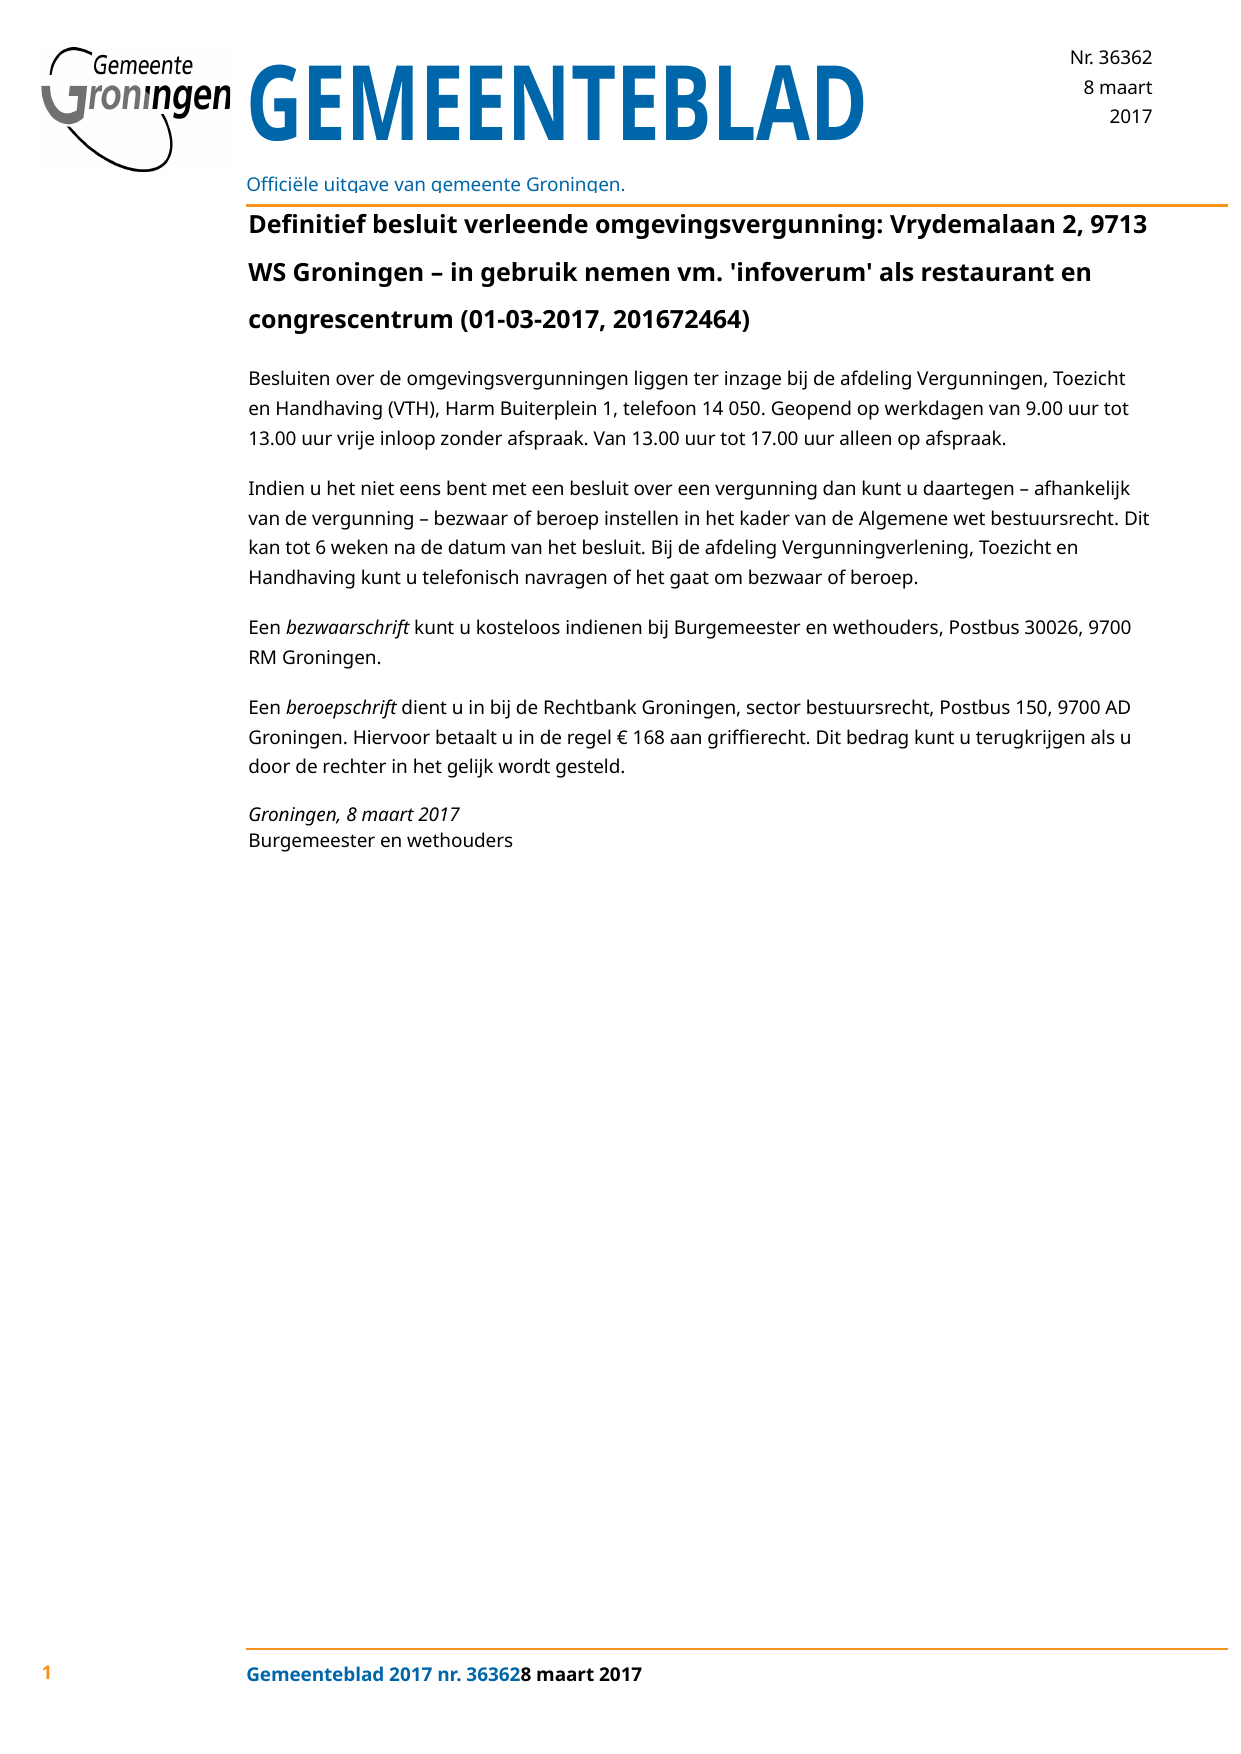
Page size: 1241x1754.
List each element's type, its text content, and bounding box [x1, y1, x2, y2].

text Indien u het niet eens bent met een besluit over een vergunning dan kunt u daartegen – afhankelijk van de vergunning – bezwaar of beroep instellen in het kader van de Algemene wet bestuursrecht. Dit kan tot 6 weken na de datum van het besluit. Bij de afdeling Vergunningverlening, Toezicht en Handhaving kunt u telefonisch navragen of het gaat om bezwaar of beroep. [248, 475, 1152, 589]
picture [41, 47, 231, 172]
text Definitief besluit verleende omgevingsvergunning: Vrydemalaan 2, 9713 WS Groningen – in gebruik nemen vm. 'infoverum' als restaurant en congrescentrum (01-03-2017, 201672464) [248, 207, 1152, 336]
text Besluiten over de omgevingsvergunningen liggen ter inzage bij de afdeling Vergunningen, Toezicht en Handhaving (VTH), Harm Buiterplein 1, telefoon 14 050. Geopend op werkdagen van 9.00 uur tot 13.00 uur vrije inloop zonder afspraak. Van 13.00 uur tot 17.00 uur alleen op afspraak. [248, 366, 1152, 450]
text Een beroepschrift dient u in bij de Rechtbank Groningen, sector bestuursrecht, Postbus 150, 9700 AD Groningen. Hiervoor betaalt u in de regel € 168 aan griffierecht. Dit bedrag kunt u terugkrijgen als u door de rechter in het gelijk wordt gesteld. [248, 694, 1152, 779]
text Groningen, 8 maart 2017 [248, 801, 1152, 827]
text Een bezwaarschrift kunt u kosteloos indienen bij Burgemeester en wethouders, Postbus 30026, 9700 RM Groningen. [248, 614, 1152, 669]
text Burgemeester en wethouders [248, 827, 1152, 853]
